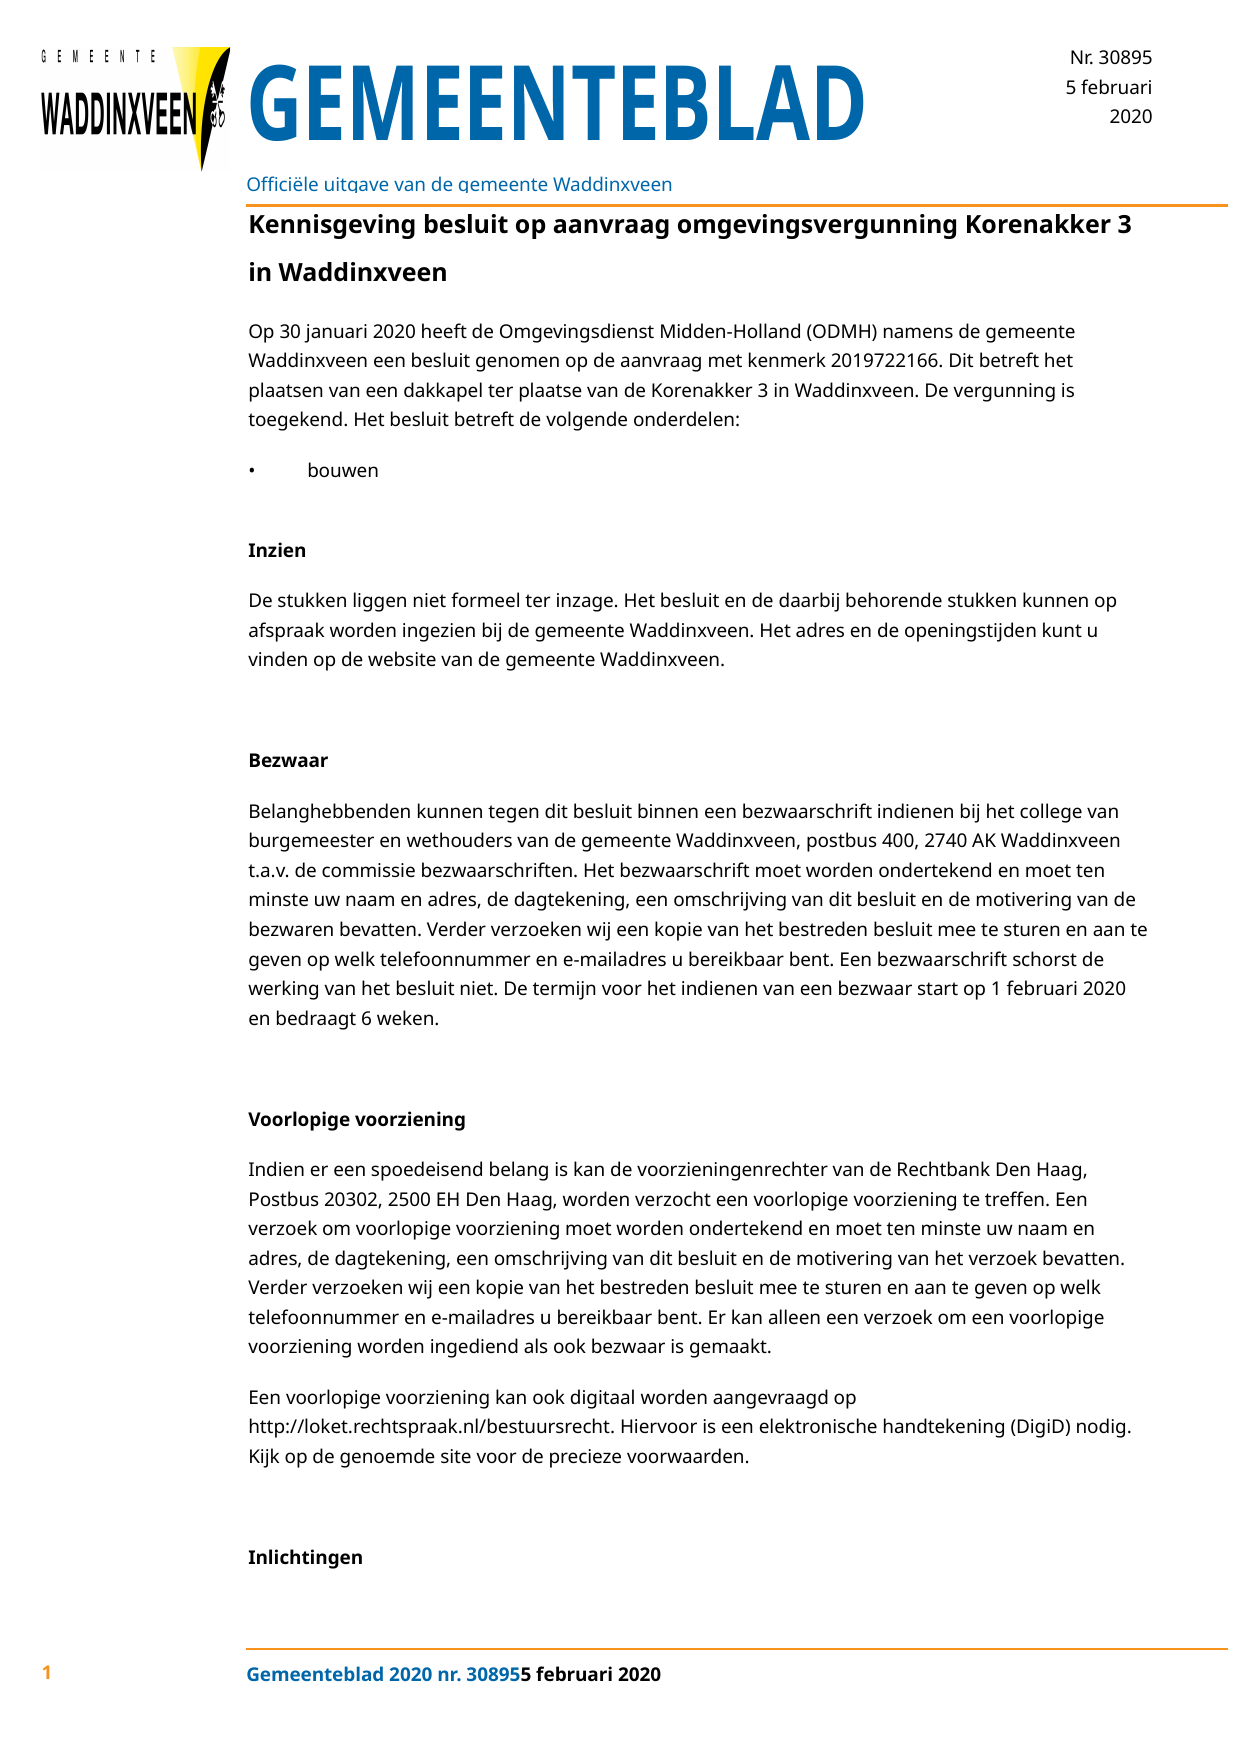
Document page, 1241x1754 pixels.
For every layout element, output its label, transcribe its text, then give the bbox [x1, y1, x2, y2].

text Bezwaar [248, 747, 1152, 773]
text Op 30 januari 2020 heeft de Omgevingsdienst Midden-Holland (ODMH) namens de gemeente Waddinxveen een besluit genomen op de aanvraag met kenmerk 2019722166. Dit betreft het plaatsen van een dakkapel ter plaatse van de Korenakker 3 in Waddinxveen. De vergunning is toegekend. Het besluit betreft de volgende onderdelen: [248, 318, 1152, 432]
text Indien er een spoedeisend belang is kan de voorzieningenrechter van de Rechtbank Den Haag, Postbus 20302, 2500 EH Den Haag, worden verzocht een voorlopige voorziening te treffen. Een verzoek om voorlopige voorziening moet worden ondertekend en moet ten minste uw naam en adres, de dagtekening, een omschrijving van dit besluit en de motivering van het verzoek bevatten. Verder verzoeken wij een kopie van het bestreden besluit mee te sturen en aan te geven op welk telefoonnummer en e-mailadres u bereikbaar bent. Er kan alleen een verzoek om een voorlopige voorziening worden ingediend als ook bezwaar is gemaakt. [248, 1156, 1152, 1359]
text Kennisgeving besluit op aanvraag omgevingsvergunning Korenakker 3 in Waddinxveen [248, 207, 1152, 288]
picture [41, 47, 231, 172]
text De stukken liggen niet formeel ter inzage. Het besluit en de daarbij behorende stukken kunnen op afspraak worden ingezien bij de gemeente Waddinxveen. Het adres en de openingstijden kunt u vinden op de website van de gemeente Waddinxveen. [248, 587, 1152, 672]
list bouwen [248, 457, 1152, 483]
text Belanghebbenden kunnen tegen dit besluit binnen een bezwaarschrift indienen bij het college van burgemeester en wethouders van de gemeente Waddinxveen, postbus 400, 2740 AK Waddinxveen t.a.v. de commissie bezwaarschriften. Het bezwaarschrift moet worden ondertekend en moet ten minste uw naam en adres, de dagtekening, een omschrijving van dit besluit en de motivering van de bezwaren bevatten. Verder verzoeken wij een kopie van het bestreden besluit mee te sturen en aan te geven op welk telefoonnummer en e-mailadres u bereikbaar bent. Een bezwaarschrift schorst de werking van het besluit niet. De termijn voor het indienen van een bezwaar start op 1 februari 2020 en bedraagt 6 weken. [248, 798, 1152, 1031]
text Voorlopige voorziening [248, 1106, 1152, 1132]
text Inzien [248, 537, 1152, 563]
text Een voorlopige voorziening kan ook digitaal worden aangevraagd op http://loket.rechtspraak.nl/bestuursrecht. Hiervoor is een elektronische handtekening (DigiD) nodig. Kijk op de genoemde site voor de precieze voorwaarden. [248, 1384, 1152, 1469]
text Inlichtingen [248, 1544, 1152, 1570]
